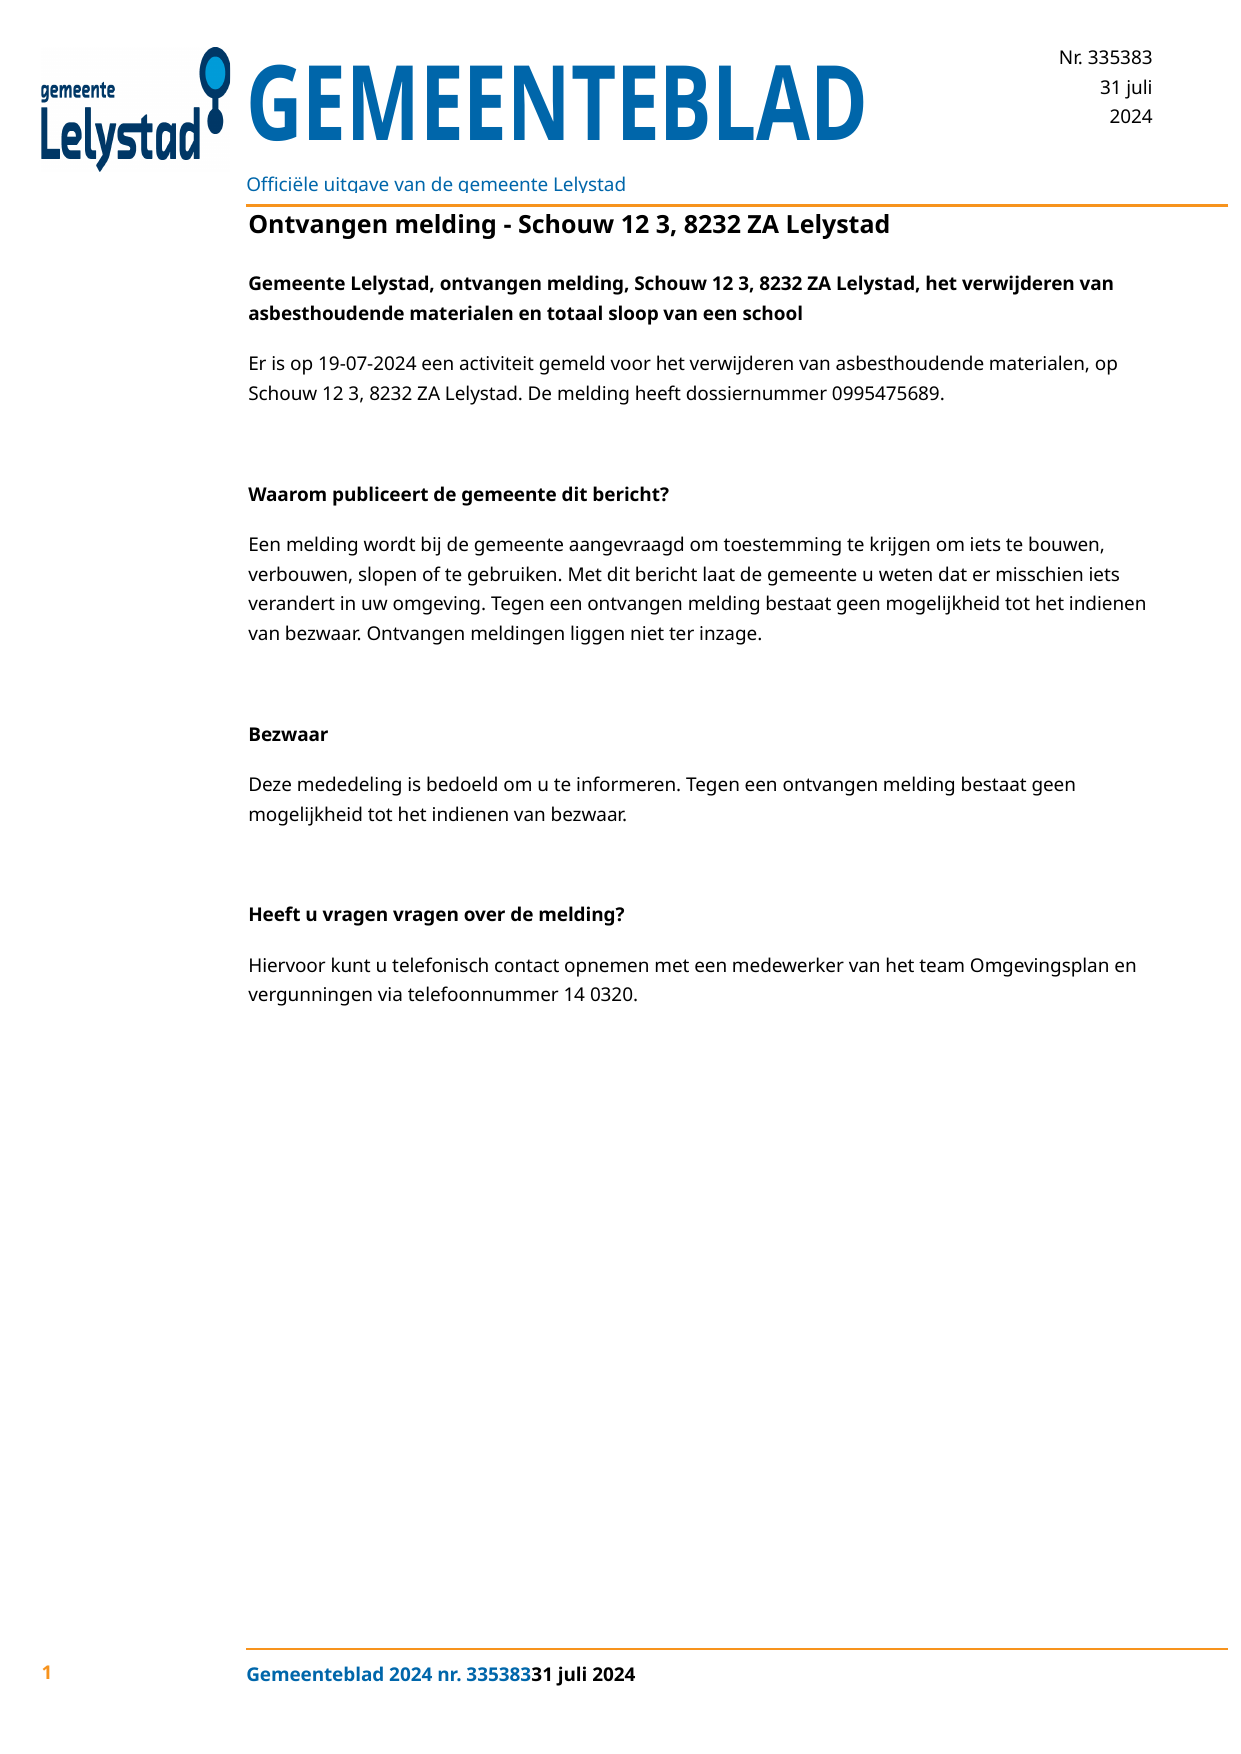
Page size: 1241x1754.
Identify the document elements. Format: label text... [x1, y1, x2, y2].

text Bezwaar [248, 721, 1152, 746]
text Hiervoor kunt u telefonisch contact opnemen met een medewerker van het team Omgevingsplan en vergunningen via telefoonnummer 14 0320. [248, 952, 1152, 1007]
text Deze mededeling is bedoeld om u te informeren. Tegen een ontvangen melding bestaat geen mogelijkheid tot het indienen van bezwaar. [248, 771, 1152, 826]
picture [41, 47, 231, 172]
text Waarom publiceert de gemeente dit bericht? [248, 481, 1152, 506]
text Gemeente Lelystad, ontvangen melding, Schouw 12 3, 8232 ZA Lelystad, het verwijderen van asbesthoudende materialen en totaal sloop van een school [248, 270, 1152, 326]
text Een melding wordt bij de gemeente aangevraagd om toestemming te krijgen om iets te bouwen, verbouwen, slopen of te gebruiken. Met dit bericht laat de gemeente u weten dat er misschien iets verandert in uw omgeving. Tegen een ontvangen melding bestaat geen mogelijkheid tot het indienen van bezwaar. Ontvangen meldingen liggen niet ter inzage. [248, 531, 1152, 646]
text Heeft u vragen vragen over de melding? [248, 902, 1152, 927]
text Er is op 19-07-2024 een activiteit gemeld voor het verwijderen van asbesthoudende materialen, op Schouw 12 3, 8232 ZA Lelystad. De melding heeft dossiernummer 0995475689. [248, 350, 1152, 406]
text Ontvangen melding - Schouw 12 3, 8232 ZA Lelystad [248, 207, 1152, 241]
